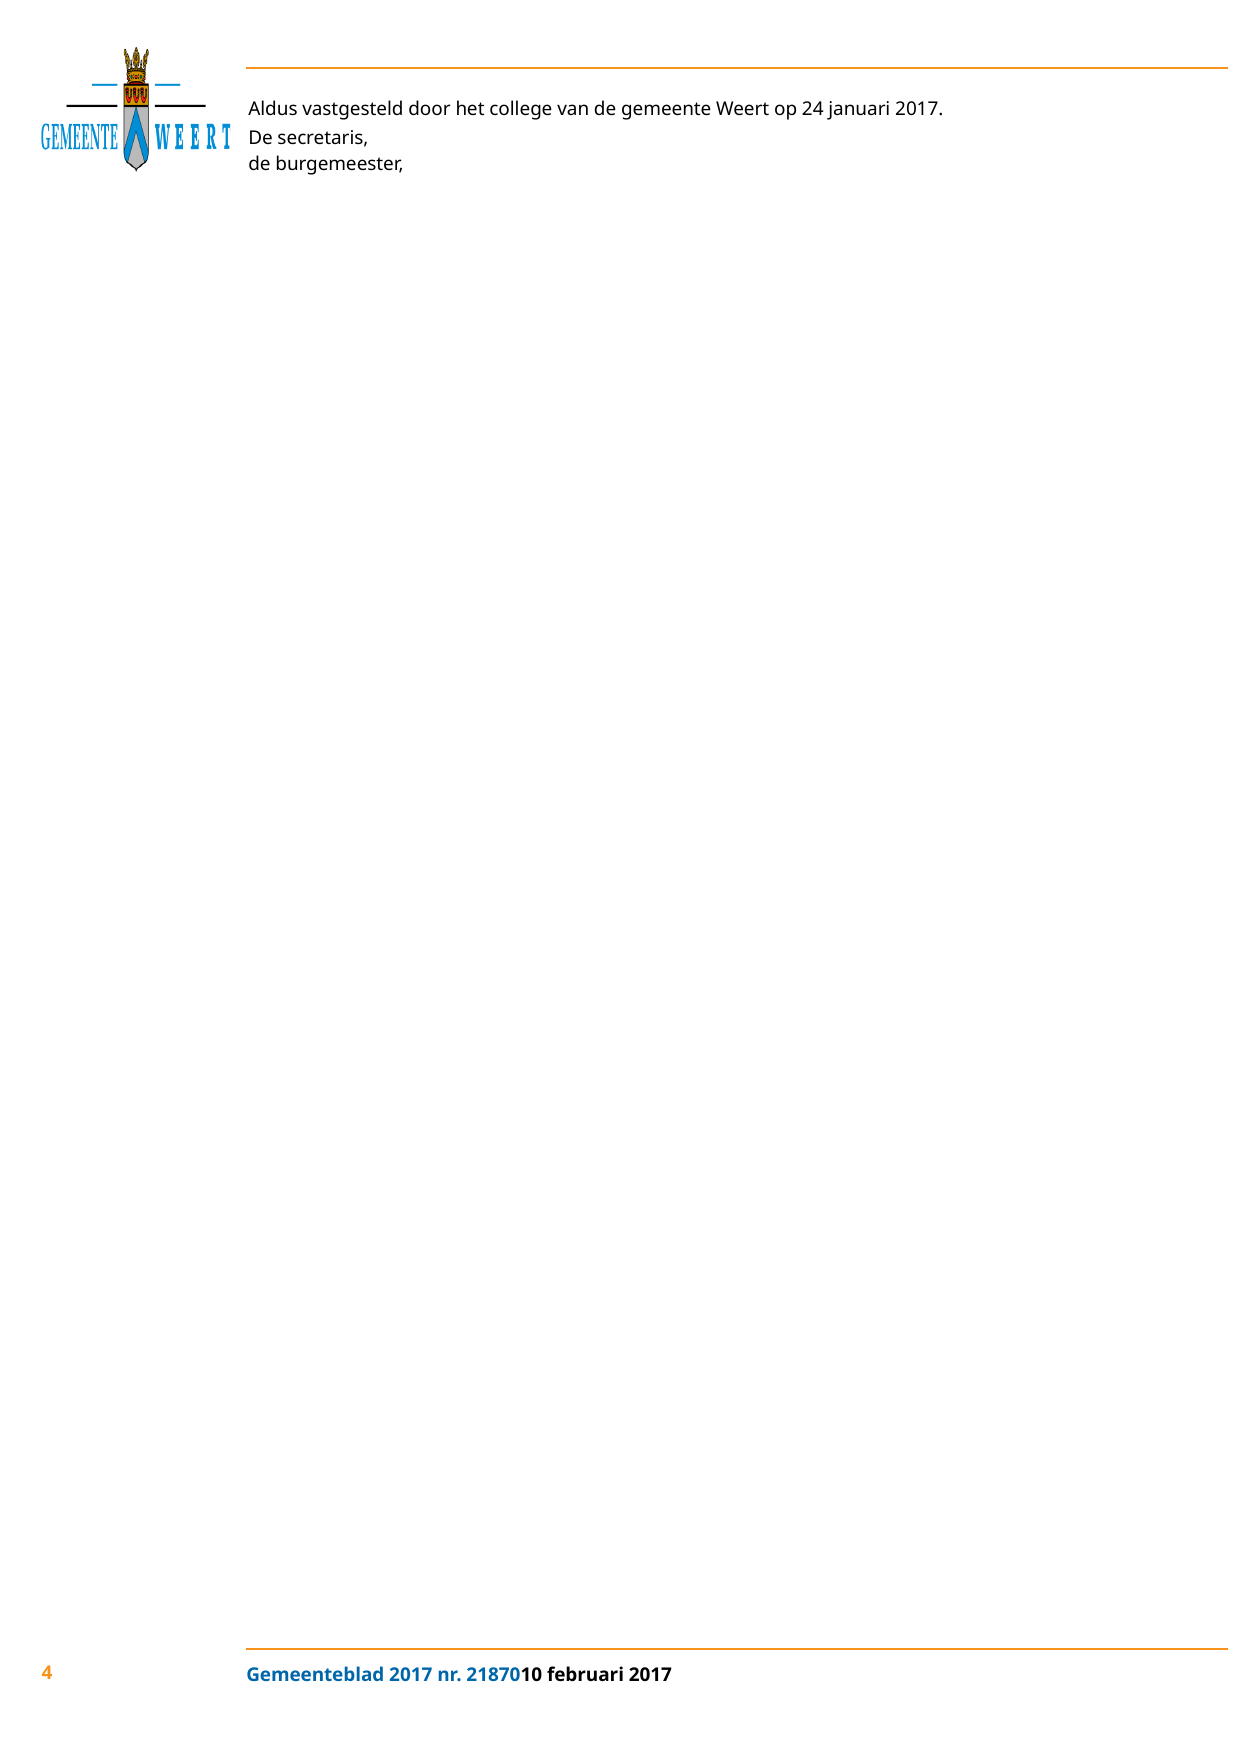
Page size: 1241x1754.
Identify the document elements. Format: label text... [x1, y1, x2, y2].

text de burgemeester, [248, 150, 1152, 176]
text De secretaris, [248, 124, 1152, 150]
text Aldus vastgesteld door het college van de gemeente Weert op 24 januari 2017. [248, 95, 1152, 121]
picture [41, 47, 231, 172]
